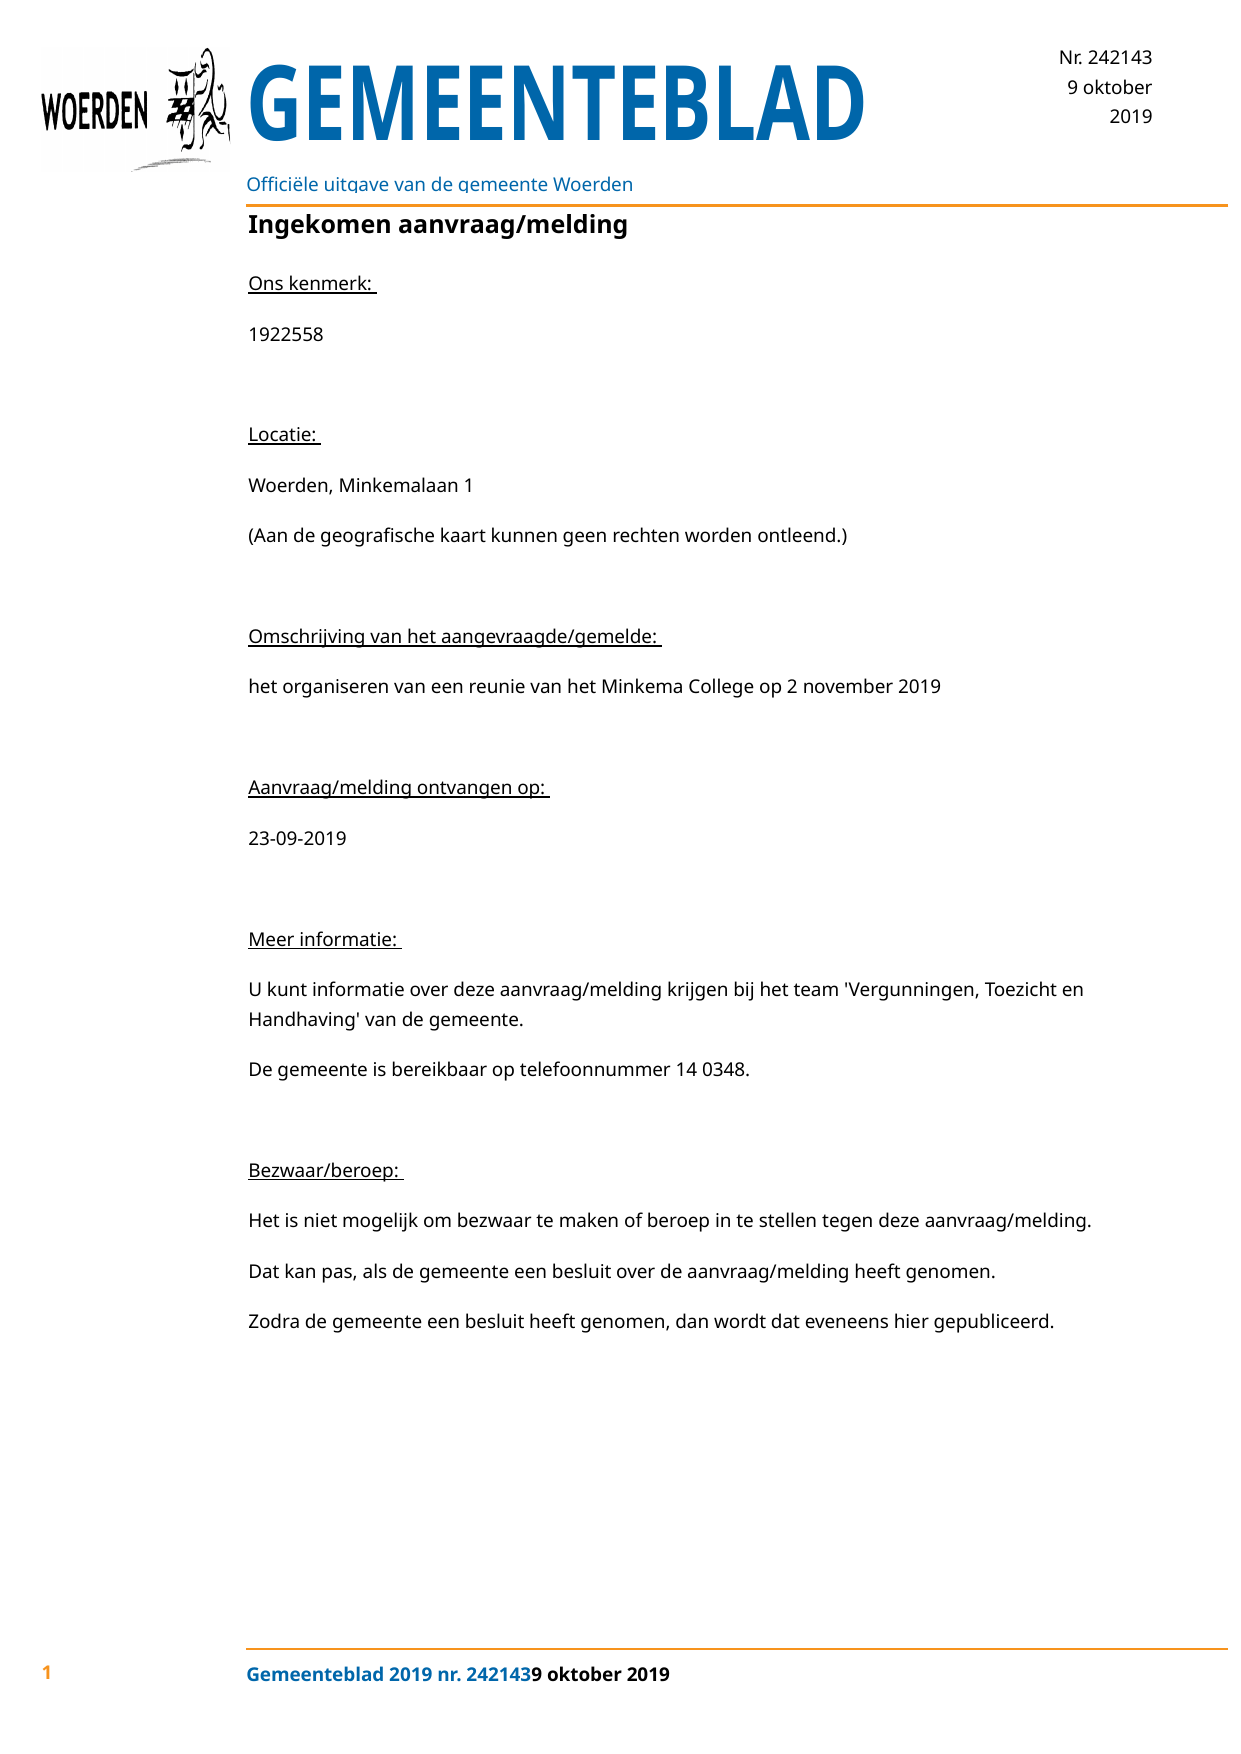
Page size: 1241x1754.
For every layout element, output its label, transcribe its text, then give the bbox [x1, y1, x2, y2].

text Zodra de gemeente een besluit heeft genomen, dan wordt dat eveneens hier gepubliceerd. [248, 1308, 1152, 1334]
text Woerden, Minkemalaan 1 [248, 472, 1152, 498]
text Locatie: [248, 422, 1152, 447]
text (Aan de geografische kaart kunnen geen rechten worden ontleend.) [248, 522, 1152, 548]
text 23-09-2019 [248, 825, 1152, 851]
text De gemeente is bereikbaar op telefoonnummer 14 0348. [248, 1056, 1152, 1082]
text Meer informatie: [248, 926, 1152, 951]
text Ingekomen aanvraag/melding [248, 207, 1152, 241]
text Het is niet mogelijk om bezwaar te maken of beroep in te stellen tegen deze aanvraag/melding. [248, 1207, 1152, 1233]
text Aanvraag/melding ontvangen op: [248, 774, 1152, 800]
text U kunt informatie over deze aanvraag/melding krijgen bij het team 'Vergunningen, Toezicht en Handhaving' van de gemeente. [248, 976, 1152, 1031]
text Omschrijving van het aangevraagde/gemelde: [248, 623, 1152, 649]
text Ons kenmerk: [248, 270, 1152, 296]
text Dat kan pas, als de gemeente een besluit over de aanvraag/melding heeft genomen. [248, 1258, 1152, 1283]
text 1922558 [248, 321, 1152, 346]
text Bezwaar/beroep: [248, 1157, 1152, 1183]
picture [41, 47, 231, 172]
text het organiseren van een reunie van het Minkema College op 2 november 2019 [248, 674, 1152, 699]
